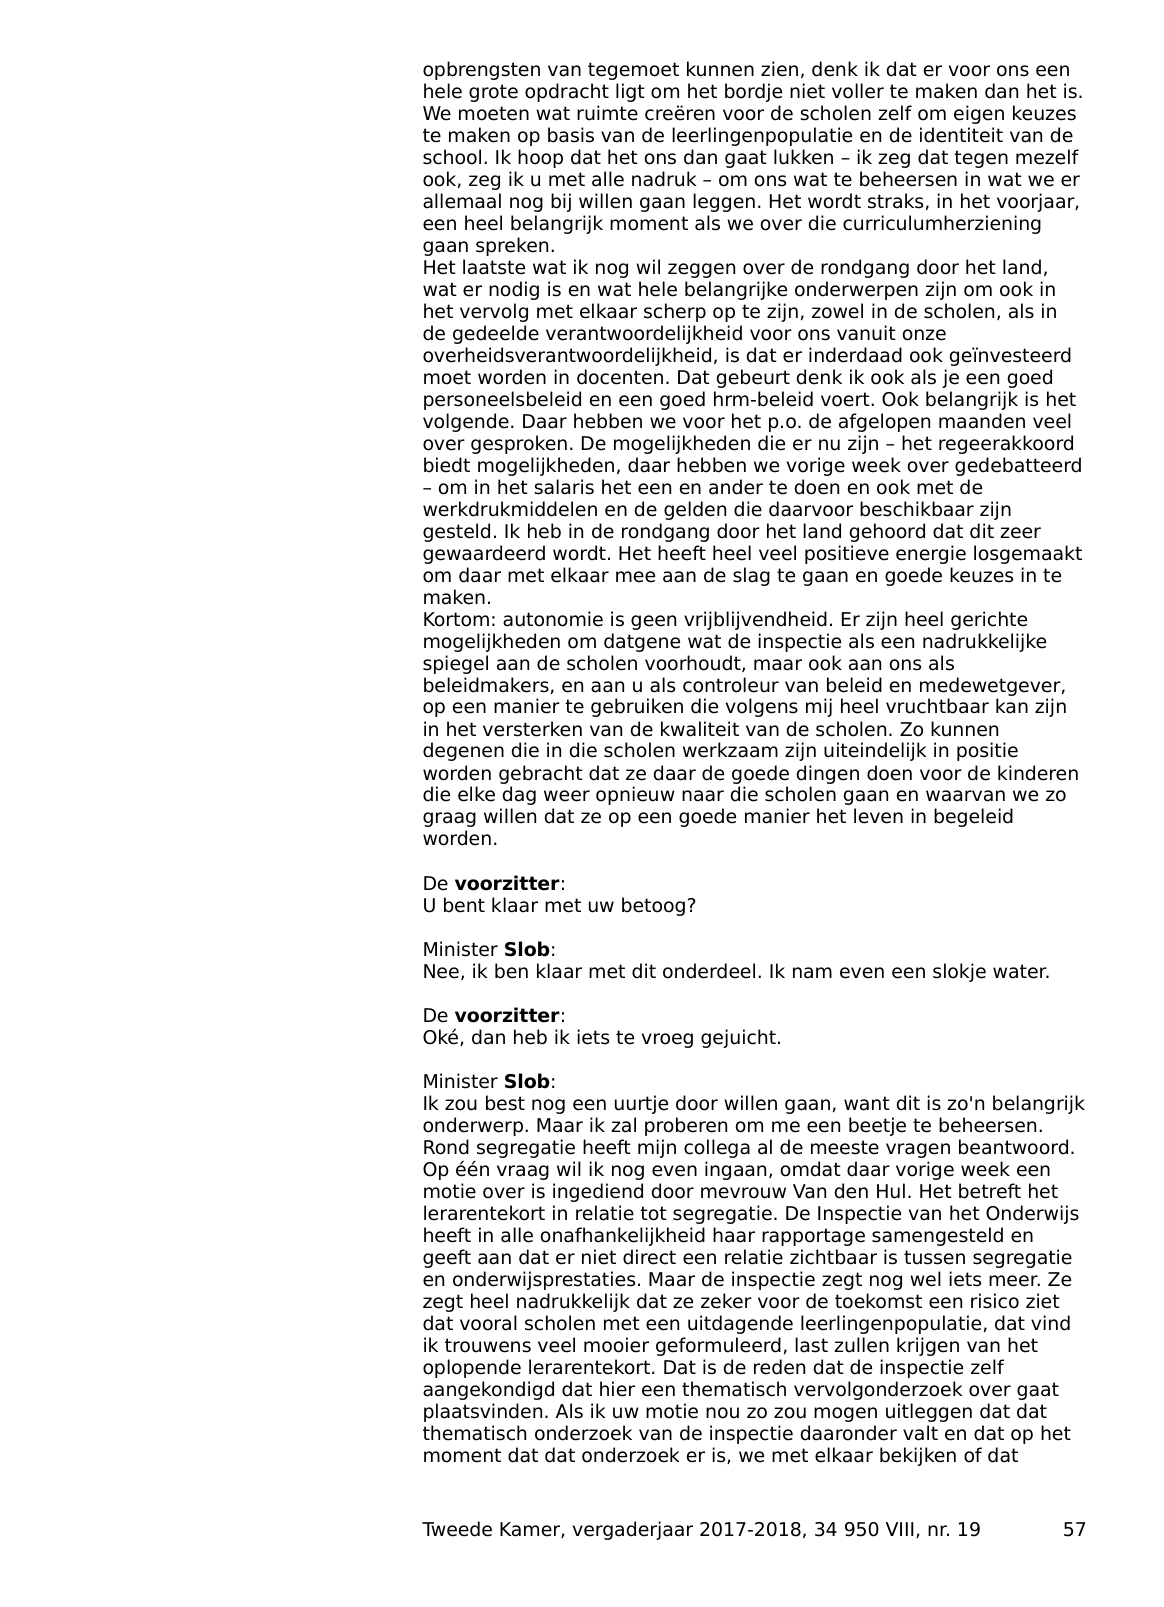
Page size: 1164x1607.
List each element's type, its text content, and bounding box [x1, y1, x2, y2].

text Minister Slob: [422, 939, 1087, 961]
text De voorzitter: [422, 1005, 1087, 1027]
text Oké, dan heb ik iets te vroeg gejuicht. [422, 1027, 1087, 1049]
text De voorzitter: [422, 872, 1087, 894]
text Minister Slob: [422, 1071, 1087, 1093]
text U bent klaar met uw betoog? [422, 894, 1087, 916]
text Ik zou best nog een uurtje door willen gaan, want dit is zo'n belangrijk onderwerp. Maar ik zal proberen om me een beetje te beheersen. [422, 1093, 1087, 1137]
text Rond segregatie heeft mijn collega al de meeste vragen beantwoord. Op één vraag wil ik nog even ingaan, omdat daar vorige week een motie over is ingediend door mevrouw Van den Hul. Het betreft het lerarentekort in relatie tot segregatie. De Inspectie van het Onderwijs heeft in alle onafhankelijkheid haar rapportage samengesteld en geeft aan dat er niet direct een relatie zichtbaar is tussen segregatie en onderwijsprestaties. Maar de inspectie zegt nog wel iets meer. Ze zegt heel nadrukkelijk dat ze zeker voor de toekomst een risico ziet dat vooral scholen met een uitdagende leerlingenpopulatie, dat vind ik trouwens veel mooier geformuleerd, last zullen krijgen van het oplopende lerarentekort. Dat is de reden dat de inspectie zelf aangekondigd dat hier een thematisch vervolgonderzoek over gaat plaatsvinden. Als ik uw motie nou zo zou mogen uitleggen dat dat thematisch onderzoek van de inspectie daaronder valt en dat op het moment dat dat onderzoek er is, we met elkaar bekijken of dat [422, 1137, 1087, 1467]
text Het laatste wat ik nog wil zeggen over de rondgang door het land, wat er nodig is en wat hele belangrijke onderwerpen zijn om ook in het vervolg met elkaar scherp op te zijn, zowel in de scholen, als in de gedeelde verantwoordelijkheid voor ons vanuit onze overheidsverantwoordelijkheid, is dat er inderdaad ook geïnvesteerd moet worden in docenten. Dat gebeurt denk ik ook als je een goed personeelsbeleid en een goed hrm-beleid voert. Ook belangrijk is het volgende. Daar hebben we voor het p.o. de afgelopen maanden veel over gesproken. De mogelijkheden die er nu zijn – het regeerakkoord biedt mogelijkheden, daar hebben we vorige week over gedebatteerd – om in het salaris het een en ander te doen en ook met de werkdrukmiddelen en de gelden die daarvoor beschikbaar zijn gesteld. Ik heb in de rondgang door het land gehoord dat dit zeer gewaardeerd wordt. Het heeft heel veel positieve energie losgemaakt om daar met elkaar mee aan de slag te gaan en goede keuzes in te maken. [422, 257, 1087, 608]
text Kortom: autonomie is geen vrijblijvendheid. Er zijn heel gerichte mogelijkheden om datgene wat de inspectie als een nadrukkelijke spiegel aan de scholen voorhoudt, maar ook aan ons als beleidmakers, en aan u als controleur van beleid en medewetgever, op een manier te gebruiken die volgens mij heel vruchtbaar kan zijn in het versterken van de kwaliteit van de scholen. Zo kunnen degenen die in die scholen werkzaam zijn uiteindelijk in positie worden gebracht dat ze daar de goede dingen doen voor de kinderen die elke dag weer opnieuw naar die scholen gaan en waarvan we zo graag willen dat ze op een goede manier het leven in begeleid worden. [422, 608, 1087, 850]
text opbrengsten van tegemoet kunnen zien, denk ik dat er voor ons een hele grote opdracht ligt om het bordje niet voller te maken dan het is. We moeten wat ruimte creëren voor de scholen zelf om eigen keuzes te maken op basis van de leerlingenpopulatie en de identiteit van de school. Ik hoop dat het ons dan gaat lukken – ik zeg dat tegen mezelf ook, zeg ik u met alle nadruk – om ons wat te beheersen in wat we er allemaal nog bij willen gaan leggen. Het wordt straks, in het voorjaar, een heel belangrijk moment als we over die curriculumherziening gaan spreken. [422, 59, 1087, 257]
text Nee, ik ben klaar met dit onderdeel. Ik nam even een slokje water. [422, 961, 1087, 983]
